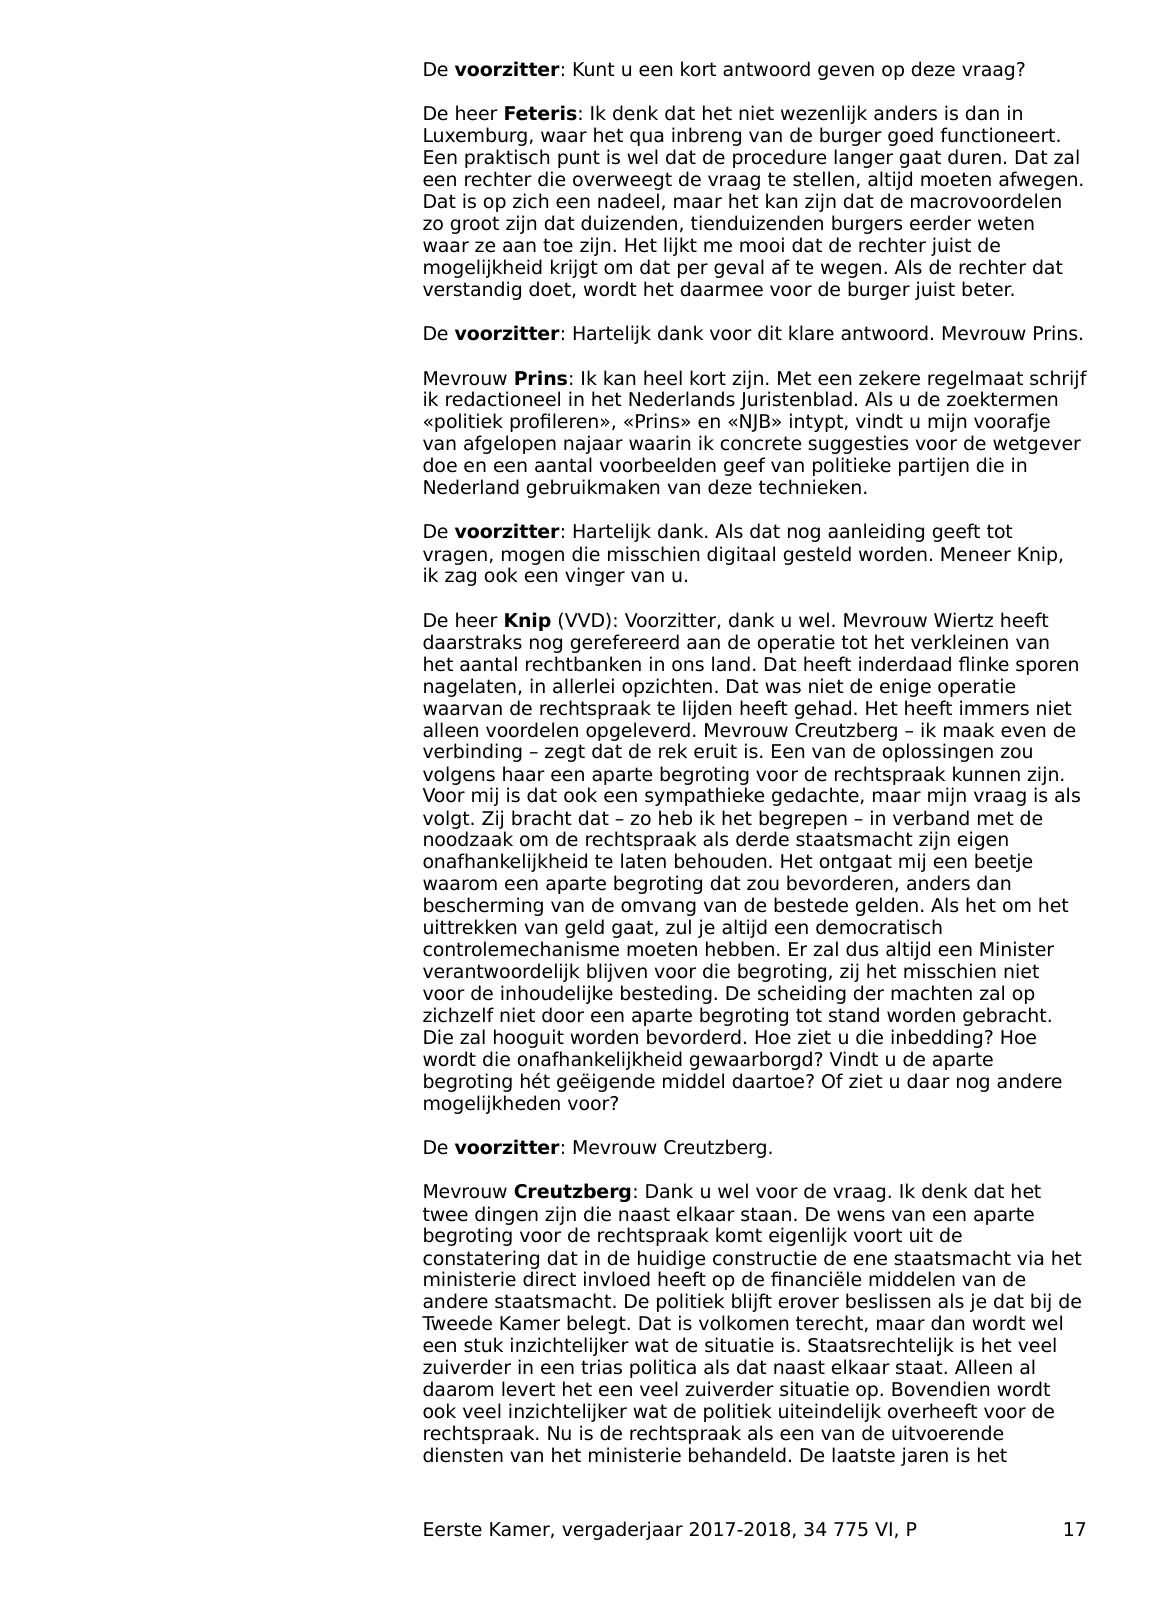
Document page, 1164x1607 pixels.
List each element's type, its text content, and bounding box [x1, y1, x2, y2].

text De voorzitter: Hartelijk dank. Als dat nog aanleiding geeft tot vragen, mogen die misschien digitaal gesteld worden. Meneer Knip, ik zag ook een vinger van u. [422, 521, 1087, 587]
text De voorzitter: Mevrouw Creutzberg. [422, 1137, 1087, 1159]
text De voorzitter: Hartelijk dank voor dit klare antwoord. Mevrouw Prins. [422, 323, 1087, 345]
text De voorzitter: Kunt u een kort antwoord geven op deze vraag? [422, 59, 1087, 81]
text De heer Feteris: Ik denk dat het niet wezenlijk anders is dan in Luxemburg, waar het qua inbreng van de burger goed functioneert. Een praktisch punt is wel dat de procedure langer gaat duren. Dat zal een rechter die overweegt de vraag te stellen, altijd moeten afwegen. Dat is op zich een nadeel, maar het kan zijn dat de macrovoordelen zo groot zijn dat duizenden, tienduizenden burgers eerder weten waar ze aan toe zijn. Het lijkt me mooi dat de rechter juist de mogelijkheid krijgt om dat per geval af te wegen. Als de rechter dat verstandig doet, wordt het daarmee voor de burger juist beter. [422, 103, 1087, 301]
text Mevrouw Creutzberg: Dank u wel voor de vraag. Ik denk dat het twee dingen zijn die naast elkaar staan. De wens van een aparte begroting voor de rechtspraak komt eigenlijk voort uit de constatering dat in de huidige constructie de ene staatsmacht via het ministerie direct invloed heeft op de financiële middelen van de andere staatsmacht. De politiek blijft erover beslissen als je dat bij de Tweede Kamer belegt. Dat is volkomen terecht, maar dan wordt wel een stuk inzichtelijker wat de situatie is. Staatsrechtelijk is het veel zuiverder in een trias politica als dat naast elkaar staat. Alleen al daarom levert het een veel zuiverder situatie op. Bovendien wordt ook veel inzichtelijker wat de politiek uiteindelijk overheeft voor de rechtspraak. Nu is de rechtspraak als een van de uitvoerende diensten van het ministerie behandeld. De laatste jaren is het [422, 1181, 1087, 1467]
text Mevrouw Prins: Ik kan heel kort zijn. Met een zekere regelmaat schrijf ik redactioneel in het Nederlands Juristenblad. Als u de zoektermen «politiek profileren», «Prins» en «NJB» intypt, vindt u mijn voorafje van afgelopen najaar waarin ik concrete suggesties voor de wetgever doe en een aantal voorbeelden geef van politieke partijen die in Nederland gebruikmaken van deze technieken. [422, 367, 1087, 499]
text De heer Knip (VVD): Voorzitter, dank u wel. Mevrouw Wiertz heeft daarstraks nog gerefereerd aan de operatie tot het verkleinen van het aantal rechtbanken in ons land. Dat heeft inderdaad flinke sporen nagelaten, in allerlei opzichten. Dat was niet de enige operatie waarvan de rechtspraak te lijden heeft gehad. Het heeft immers niet alleen voordelen opgeleverd. Mevrouw Creutzberg – ik maak even de verbinding – zegt dat de rek eruit is. Een van de oplossingen zou volgens haar een aparte begroting voor de rechtspraak kunnen zijn. Voor mij is dat ook een sympathieke gedachte, maar mijn vraag is als volgt. Zij bracht dat – zo heb ik het begrepen – in verband met de noodzaak om de rechtspraak als derde staatsmacht zijn eigen onafhankelijkheid te laten behouden. Het ontgaat mij een beetje waarom een aparte begroting dat zou bevorderen, anders dan bescherming van de omvang van de bestede gelden. Als het om het uittrekken van geld gaat, zul je altijd een democratisch controlemechanisme moeten hebben. Er zal dus altijd een Minister verantwoordelijk blijven voor die begroting, zij het misschien niet voor de inhoudelijke besteding. De scheiding der machten zal op zichzelf niet door een aparte begroting tot stand worden gebracht. Die zal hooguit worden bevorderd. Hoe ziet u die inbedding? Hoe wordt die onafhankelijkheid gewaarborgd? Vindt u de aparte begroting hét geëigende middel daartoe? Of ziet u daar nog andere mogelijkheden voor? [422, 609, 1087, 1115]
